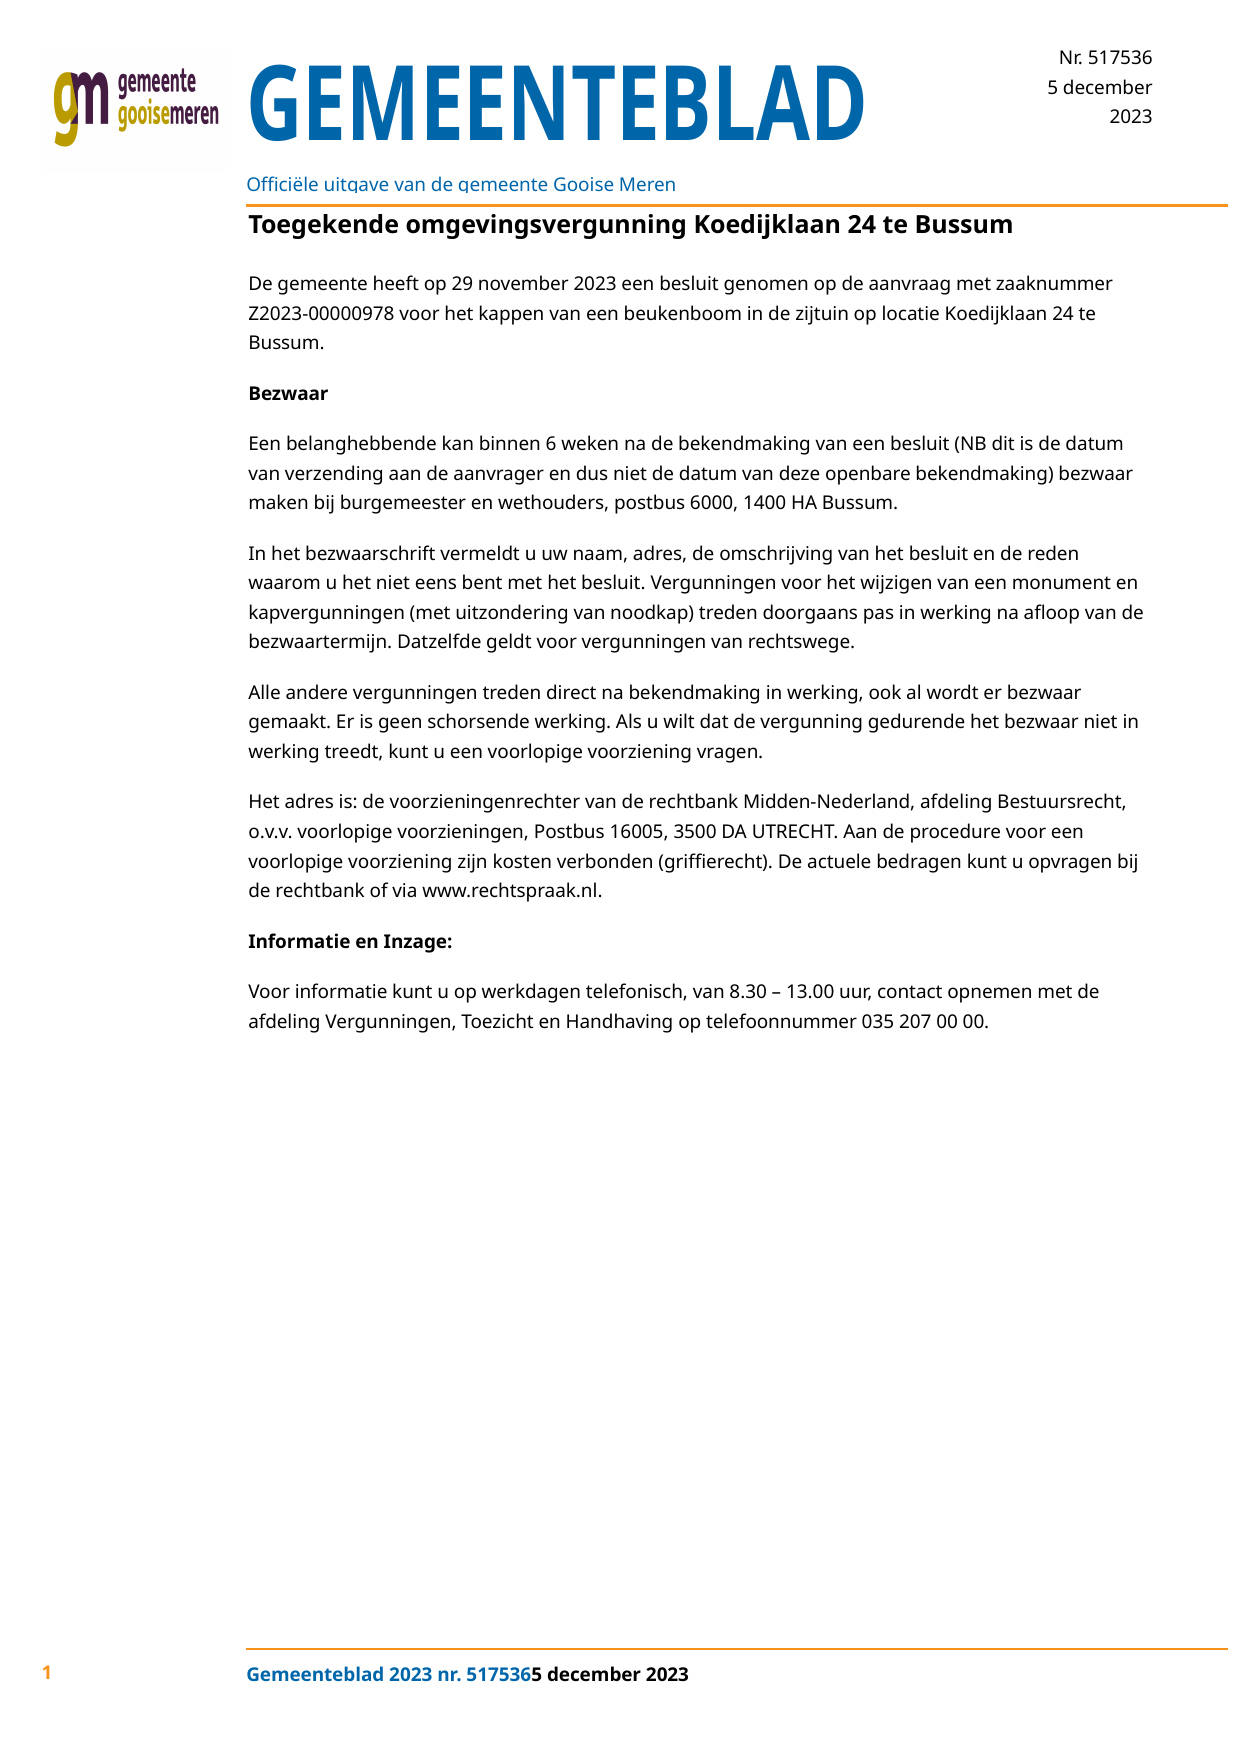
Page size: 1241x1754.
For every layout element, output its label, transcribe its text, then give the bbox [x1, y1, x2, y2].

picture [41, 47, 231, 172]
text De gemeente heeft op 29 november 2023 een besluit genomen op de aanvraag met zaaknummer Z2023-00000978 voor het kappen van een beukenboom in de zijtuin op locatie Koedijklaan 24 te Bussum. [248, 270, 1152, 355]
text In het bezwaarschrift vermeldt u uw naam, adres, de omschrijving van het besluit en de reden waarom u het niet eens bent met het besluit. Vergunningen voor het wijzigen van een monument en kapvergunningen (met uitzondering van noodkap) treden doorgaans pas in werking na afloop van de bezwaartermijn. Datzelfde geldt voor vergunningen van rechtswege. [248, 540, 1152, 654]
text Alle andere vergunningen treden direct na bekendmaking in werking, ook al wordt er bezwaar gemaakt. Er is geen schorsende werking. Als u wilt dat de vergunning gedurende het bezwaar niet in werking treedt, kunt u een voorlopige voorziening vragen. [248, 679, 1152, 764]
text Toegekende omgevingsvergunning Koedijklaan 24 te Bussum [248, 207, 1152, 241]
text Bezwaar [248, 380, 1152, 406]
text Informatie en Inzage: [248, 928, 1152, 953]
text Het adres is: de voorzieningenrechter van de rechtbank Midden-Nederland, afdeling Bestuursrecht, o.v.v. voorlopige voorzieningen, Postbus 16005, 3500 DA UTRECHT. Aan de procedure voor een voorlopige voorziening zijn kosten verbonden (griffierecht). De actuele bedragen kunt u opvragen bij de rechtbank of via www.rechtspraak.nl. [248, 789, 1152, 903]
text Een belanghebbende kan binnen 6 weken na de bekendmaking van een besluit (NB dit is de datum van verzending aan de aanvrager en dus niet de datum van deze openbare bekendmaking) bezwaar maken bij burgemeester en wethouders, postbus 6000, 1400 HA Bussum. [248, 430, 1152, 515]
text Voor informatie kunt u op werkdagen telefonisch, van 8.30 – 13.00 uur, contact opnemen met de afdeling Vergunningen, Toezicht en Handhaving op telefoonnummer 035 207 00 00. [248, 978, 1152, 1033]
